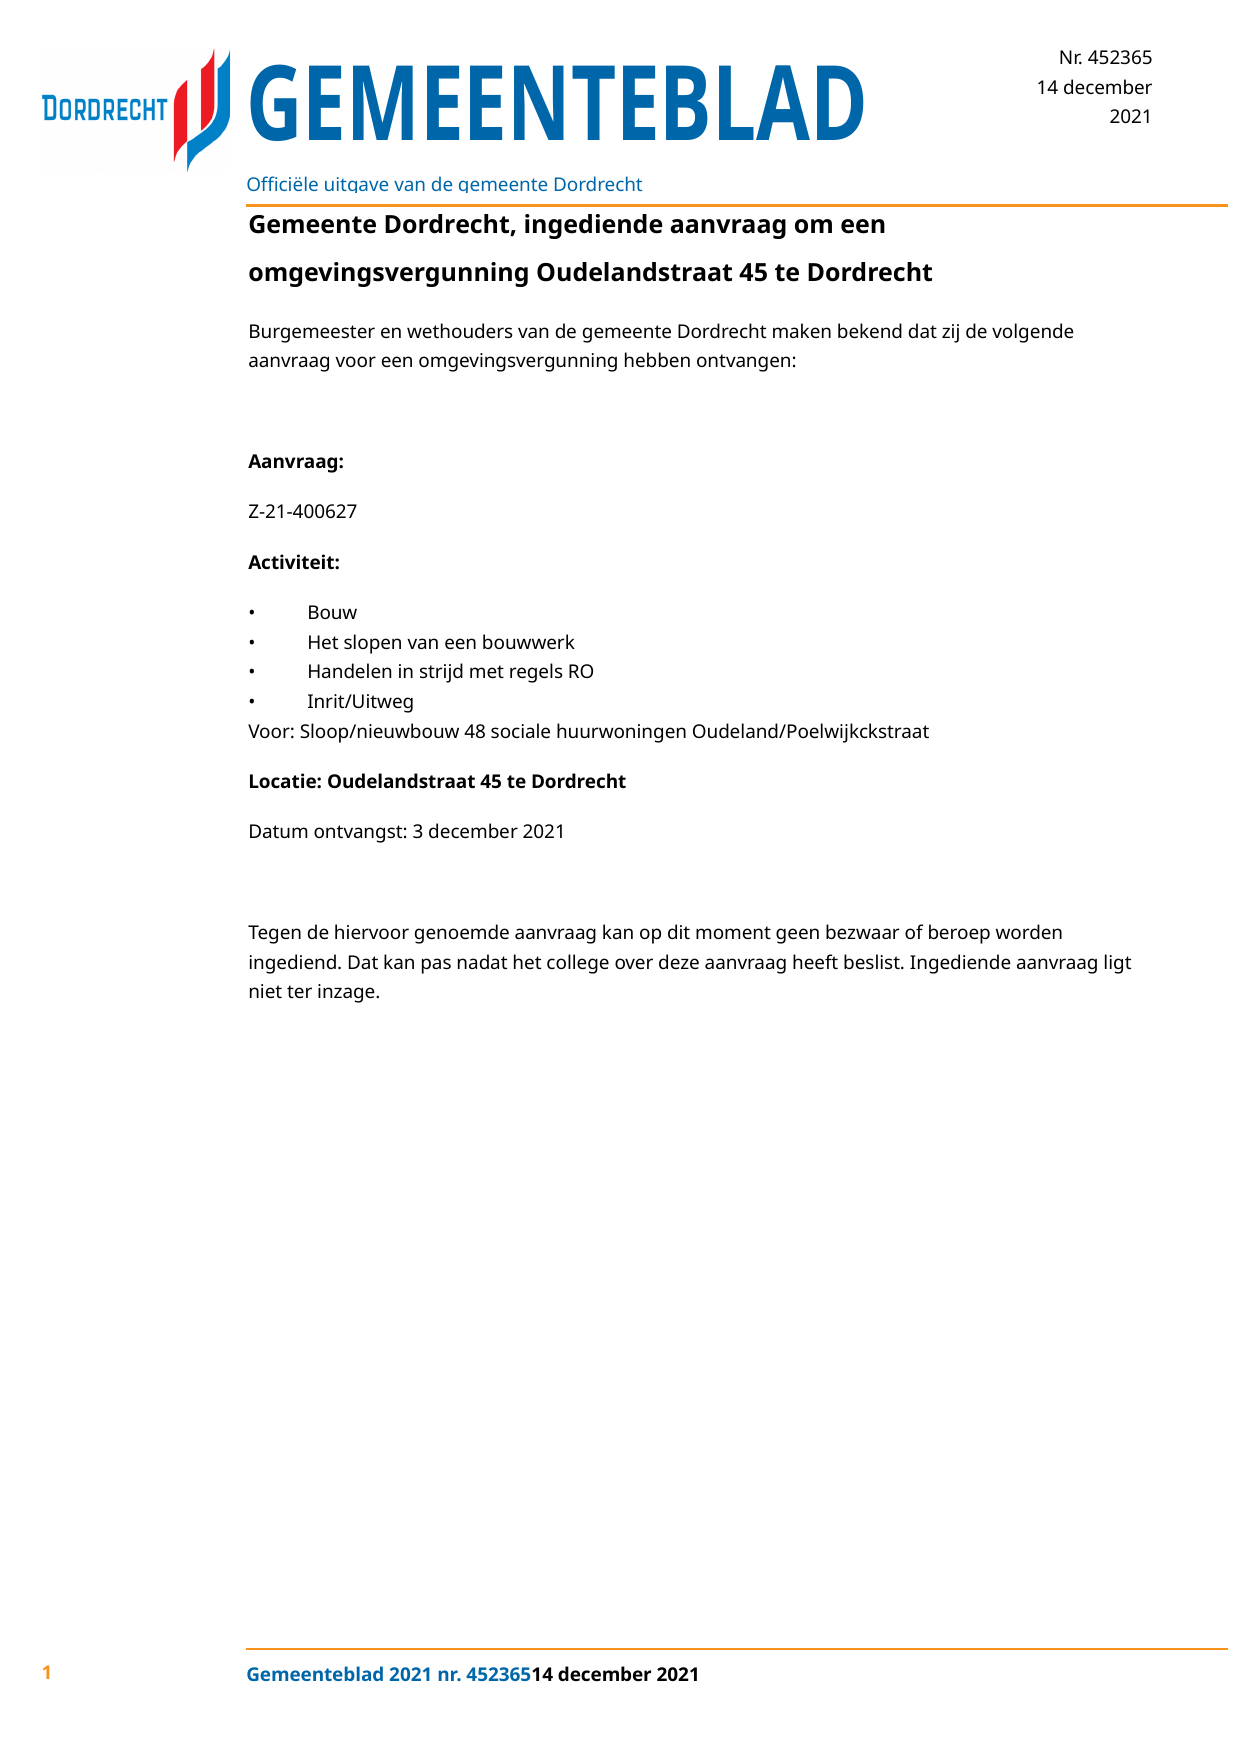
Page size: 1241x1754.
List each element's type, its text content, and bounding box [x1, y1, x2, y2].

list Handelen in strijd met regels RO [248, 659, 1152, 684]
list Inrit/Uitweg [248, 688, 1152, 714]
list Bouw [248, 599, 1152, 625]
text Activiteit: [248, 549, 1152, 575]
list Het slopen van een bouwwerk [248, 629, 1152, 655]
text Locatie: Oudelandstraat 45 te Dordrecht [248, 768, 1152, 794]
text Burgemeester en wethouders van de gemeente Dordrecht maken bekend dat zij de volgende aanvraag voor een omgevingsvergunning hebben ontvangen: [248, 318, 1152, 373]
text Gemeente Dordrecht, ingediende aanvraag om een omgevingsvergunning Oudelandstraat 45 te Dordrecht [248, 207, 1152, 288]
text Datum ontvangst: 3 december 2021 [248, 819, 1152, 844]
text Tegen de hiervoor genoemde aanvraag kan op dit moment geen bezwaar of beroep worden ingediend. Dat kan pas nadat het college over deze aanvraag heeft beslist. Ingediende aanvraag ligt niet ter inzage. [248, 919, 1152, 1004]
text Z-21-400627 [248, 499, 1152, 524]
text Aanvraag: [248, 448, 1152, 474]
picture [41, 47, 231, 172]
text Voor: Sloop/nieuwbouw 48 sociale huurwoningen Oudeland/Poelwijkckstraat [248, 718, 1152, 744]
